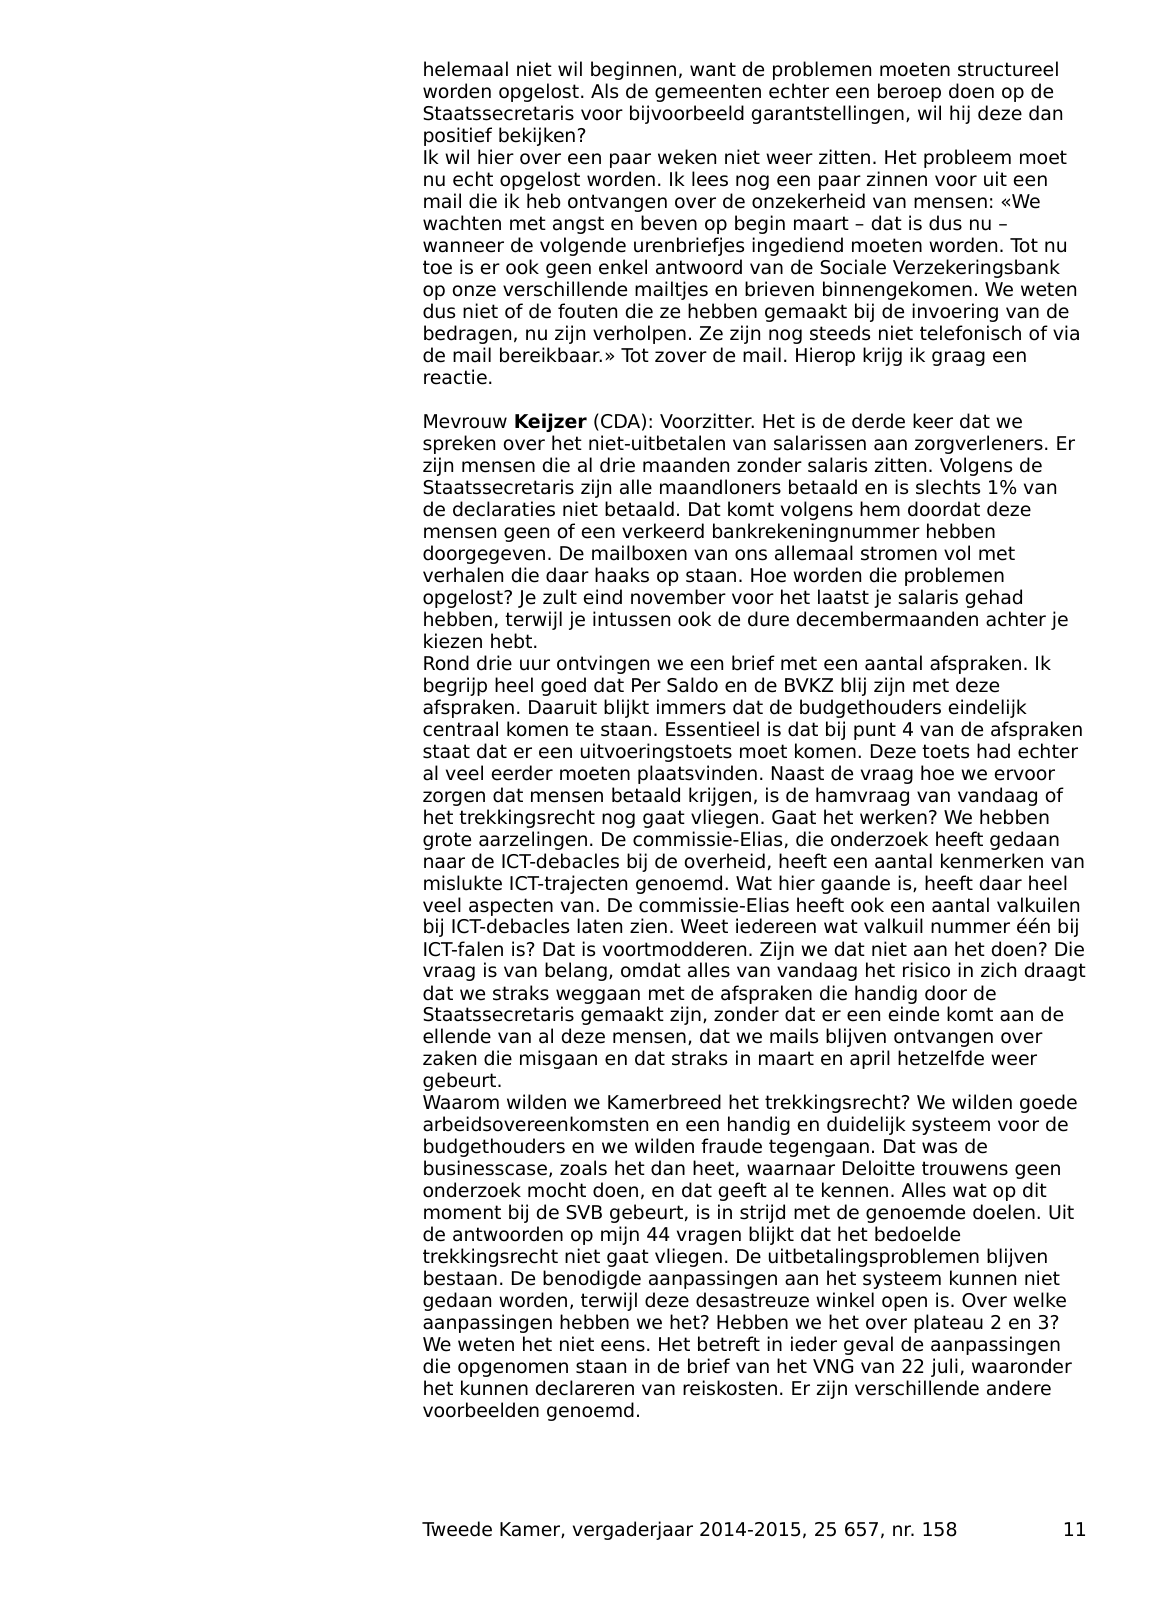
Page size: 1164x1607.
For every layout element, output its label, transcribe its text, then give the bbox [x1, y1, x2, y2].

text Ik wil hier over een paar weken niet weer zitten. Het probleem moet nu echt opgelost worden. Ik lees nog een paar zinnen voor uit een mail die ik heb ontvangen over de onzekerheid van mensen: «We wachten met angst en beven op begin maart – dat is dus nu – wanneer de volgende urenbriefjes ingediend moeten worden. Tot nu toe is er ook geen enkel antwoord van de Sociale Verzekeringsbank op onze verschillende mailtjes en brieven binnengekomen. We weten dus niet of de fouten die ze hebben gemaakt bij de invoering van de bedragen, nu zijn verholpen. Ze zijn nog steeds niet telefonisch of via de mail bereikbaar.» Tot zover de mail. Hierop krijg ik graag een reactie. [422, 147, 1087, 389]
text Mevrouw Keijzer (CDA): Voorzitter. Het is de derde keer dat we spreken over het niet-uitbetalen van salarissen aan zorgverleners. Er zijn mensen die al drie maanden zonder salaris zitten. Volgens de Staatssecretaris zijn alle maandloners betaald en is slechts 1% van de declaraties niet betaald. Dat komt volgens hem doordat deze mensen geen of een verkeerd bankrekeningnummer hebben doorgegeven. De mailboxen van ons allemaal stromen vol met verhalen die daar haaks op staan. Hoe worden die problemen opgelost? Je zult eind november voor het laatst je salaris gehad hebben, terwijl je intussen ook de dure decembermaanden achter je kiezen hebt. [422, 411, 1087, 653]
text Rond drie uur ontvingen we een brief met een aantal afspraken. Ik begrijp heel goed dat Per Saldo en de BVKZ blij zijn met deze afspraken. Daaruit blijkt immers dat de budgethouders eindelijk centraal komen te staan. Essentieel is dat bij punt 4 van de afspraken staat dat er een uitvoeringstoets moet komen. Deze toets had echter al veel eerder moeten plaatsvinden. Naast de vraag hoe we ervoor zorgen dat mensen betaald krijgen, is de hamvraag van vandaag of het trekkingsrecht nog gaat vliegen. Gaat het werken? We hebben grote aarzelingen. De commissie-Elias, die onderzoek heeft gedaan naar de ICT-debacles bij de overheid, heeft een aantal kenmerken van mislukte ICT-trajecten genoemd. Wat hier gaande is, heeft daar heel veel aspecten van. De commissie-Elias heeft ook een aantal valkuilen bij ICT-debacles laten zien. Weet iedereen wat valkuil nummer één bij ICT-falen is? Dat is voortmodderen. Zijn we dat niet aan het doen? Die vraag is van belang, omdat alles van vandaag het risico in zich draagt dat we straks weggaan met de afspraken die handig door de Staatssecretaris gemaakt zijn, zonder dat er een einde komt aan de ellende van al deze mensen, dat we mails blijven ontvangen over zaken die misgaan en dat straks in maart en april hetzelfde weer gebeurt. [422, 653, 1087, 1092]
text Waarom wilden we Kamerbreed het trekkingsrecht? We wilden goede arbeidsovereenkomsten en een handig en duidelijk systeem voor de budgethouders en we wilden fraude tegengaan. Dat was de businesscase, zoals het dan heet, waarnaar Deloitte trouwens geen onderzoek mocht doen, en dat geeft al te kennen. Alles wat op dit moment bij de SVB gebeurt, is in strijd met de genoemde doelen. Uit de antwoorden op mijn 44 vragen blijkt dat het bedoelde trekkingsrecht niet gaat vliegen. De uitbetalingsproblemen blijven bestaan. De benodigde aanpassingen aan het systeem kunnen niet gedaan worden, terwijl deze desastreuze winkel open is. Over welke aanpassingen hebben we het? Hebben we het over plateau 2 en 3? We weten het niet eens. Het betreft in ieder geval de aanpassingen die opgenomen staan in de brief van het VNG van 22 juli, waaronder het kunnen declareren van reiskosten. Er zijn verschillende andere voorbeelden genoemd. [422, 1092, 1087, 1422]
text helemaal niet wil beginnen, want de problemen moeten structureel worden opgelost. Als de gemeenten echter een beroep doen op de Staatssecretaris voor bijvoorbeeld garantstellingen, wil hij deze dan positief bekijken? [422, 59, 1087, 147]
